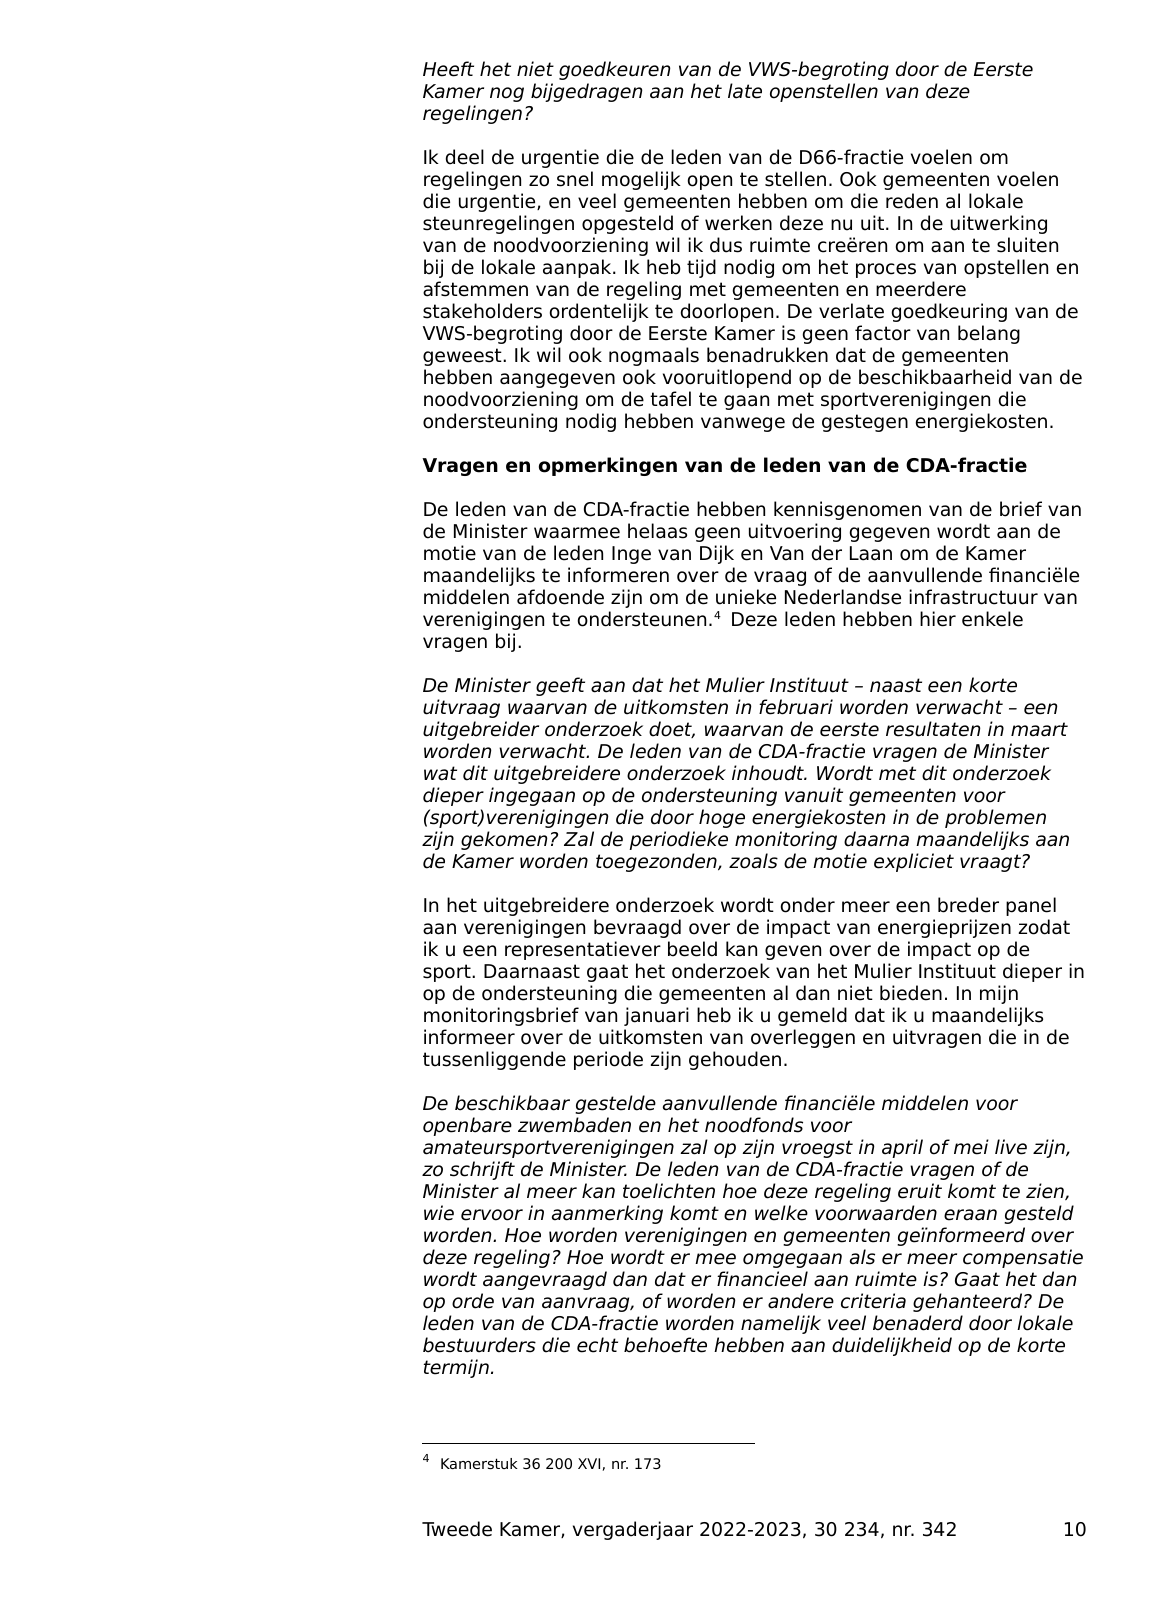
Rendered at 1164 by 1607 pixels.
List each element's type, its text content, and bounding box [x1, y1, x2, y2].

text De Minister geeft aan dat het Mulier Instituut – naast een korte uitvraag waarvan de uitkomsten in februari worden verwacht – een uitgebreider onderzoek doet, waarvan de eerste resultaten in maart worden verwacht. De leden van de CDA-fractie vragen de Minister wat dit uitgebreidere onderzoek inhoudt. Wordt met dit onderzoek dieper ingegaan op de ondersteuning vanuit gemeenten voor (sport)verenigingen die door hoge energiekosten in de problemen zijn gekomen? Zal de periodieke monitoring daarna maandelijks aan de Kamer worden toegezonden, zoals de motie expliciet vraagt? [422, 675, 1087, 873]
text Kamerstuk 36 200 XVI, nr. 173 [422, 1452, 1087, 1474]
text In het uitgebreidere onderzoek wordt onder meer een breder panel aan verenigingen bevraagd over de impact van energieprijzen zodat ik u een representatiever beeld kan geven over de impact op de sport. Daarnaast gaat het onderzoek van het Mulier Instituut dieper in op de ondersteuning die gemeenten al dan niet bieden. In mijn monitoringsbrief van januari heb ik u gemeld dat ik u maandelijks informeer over de uitkomsten van overleggen en uitvragen die in de tussenliggende periode zijn gehouden. [422, 895, 1087, 1071]
text De leden van de CDA-fractie hebben kennisgenomen van de brief van de Minister waarmee helaas geen uitvoering gegeven wordt aan de motie van de leden Inge van Dijk en Van der Laan om de Kamer maandelijks te informeren over de vraag of de aanvullende financiële middelen afdoende zijn om de unieke Nederlandse infrastructuur van verenigingen te ondersteunen. Deze leden hebben hier enkele vragen bij. [422, 499, 1087, 653]
text Heeft het niet goedkeuren van de VWS-begroting door de Eerste Kamer nog bijgedragen aan het late openstellen van deze regelingen? [422, 59, 1087, 125]
subtitle Vragen en opmerkingen van de leden van de CDA-fractie [422, 455, 1087, 477]
text Ik deel de urgentie die de leden van de D66-fractie voelen om regelingen zo snel mogelijk open te stellen. Ook gemeenten voelen die urgentie, en veel gemeenten hebben om die reden al lokale steunregelingen opgesteld of werken deze nu uit. In de uitwerking van de noodvoorziening wil ik dus ruimte creëren om aan te sluiten bij de lokale aanpak. Ik heb tijd nodig om het proces van opstellen en afstemmen van de regeling met gemeenten en meerdere stakeholders ordentelijk te doorlopen. De verlate goedkeuring van de VWS-begroting door de Eerste Kamer is geen factor van belang geweest. Ik wil ook nogmaals benadrukken dat de gemeenten hebben aangegeven ook vooruitlopend op de beschikbaarheid van de noodvoorziening om de tafel te gaan met sportverenigingen die ondersteuning nodig hebben vanwege de gestegen energiekosten. [422, 147, 1087, 433]
text De beschikbaar gestelde aanvullende financiële middelen voor openbare zwembaden en het noodfonds voor amateursportverenigingen zal op zijn vroegst in april of mei live zijn, zo schrijft de Minister. De leden van de CDA-fractie vragen of de Minister al meer kan toelichten hoe deze regeling eruit komt te zien, wie ervoor in aanmerking komt en welke voorwaarden eraan gesteld worden. Hoe worden verenigingen en gemeenten geïnformeerd over deze regeling? Hoe wordt er mee omgegaan als er meer compensatie wordt aangevraagd dan dat er financieel aan ruimte is? Gaat het dan op orde van aanvraag, of worden er andere criteria gehanteerd? De leden van de CDA-fractie worden namelijk veel benaderd door lokale bestuurders die echt behoefte hebben aan duidelijkheid op de korte termijn. [422, 1093, 1087, 1379]
